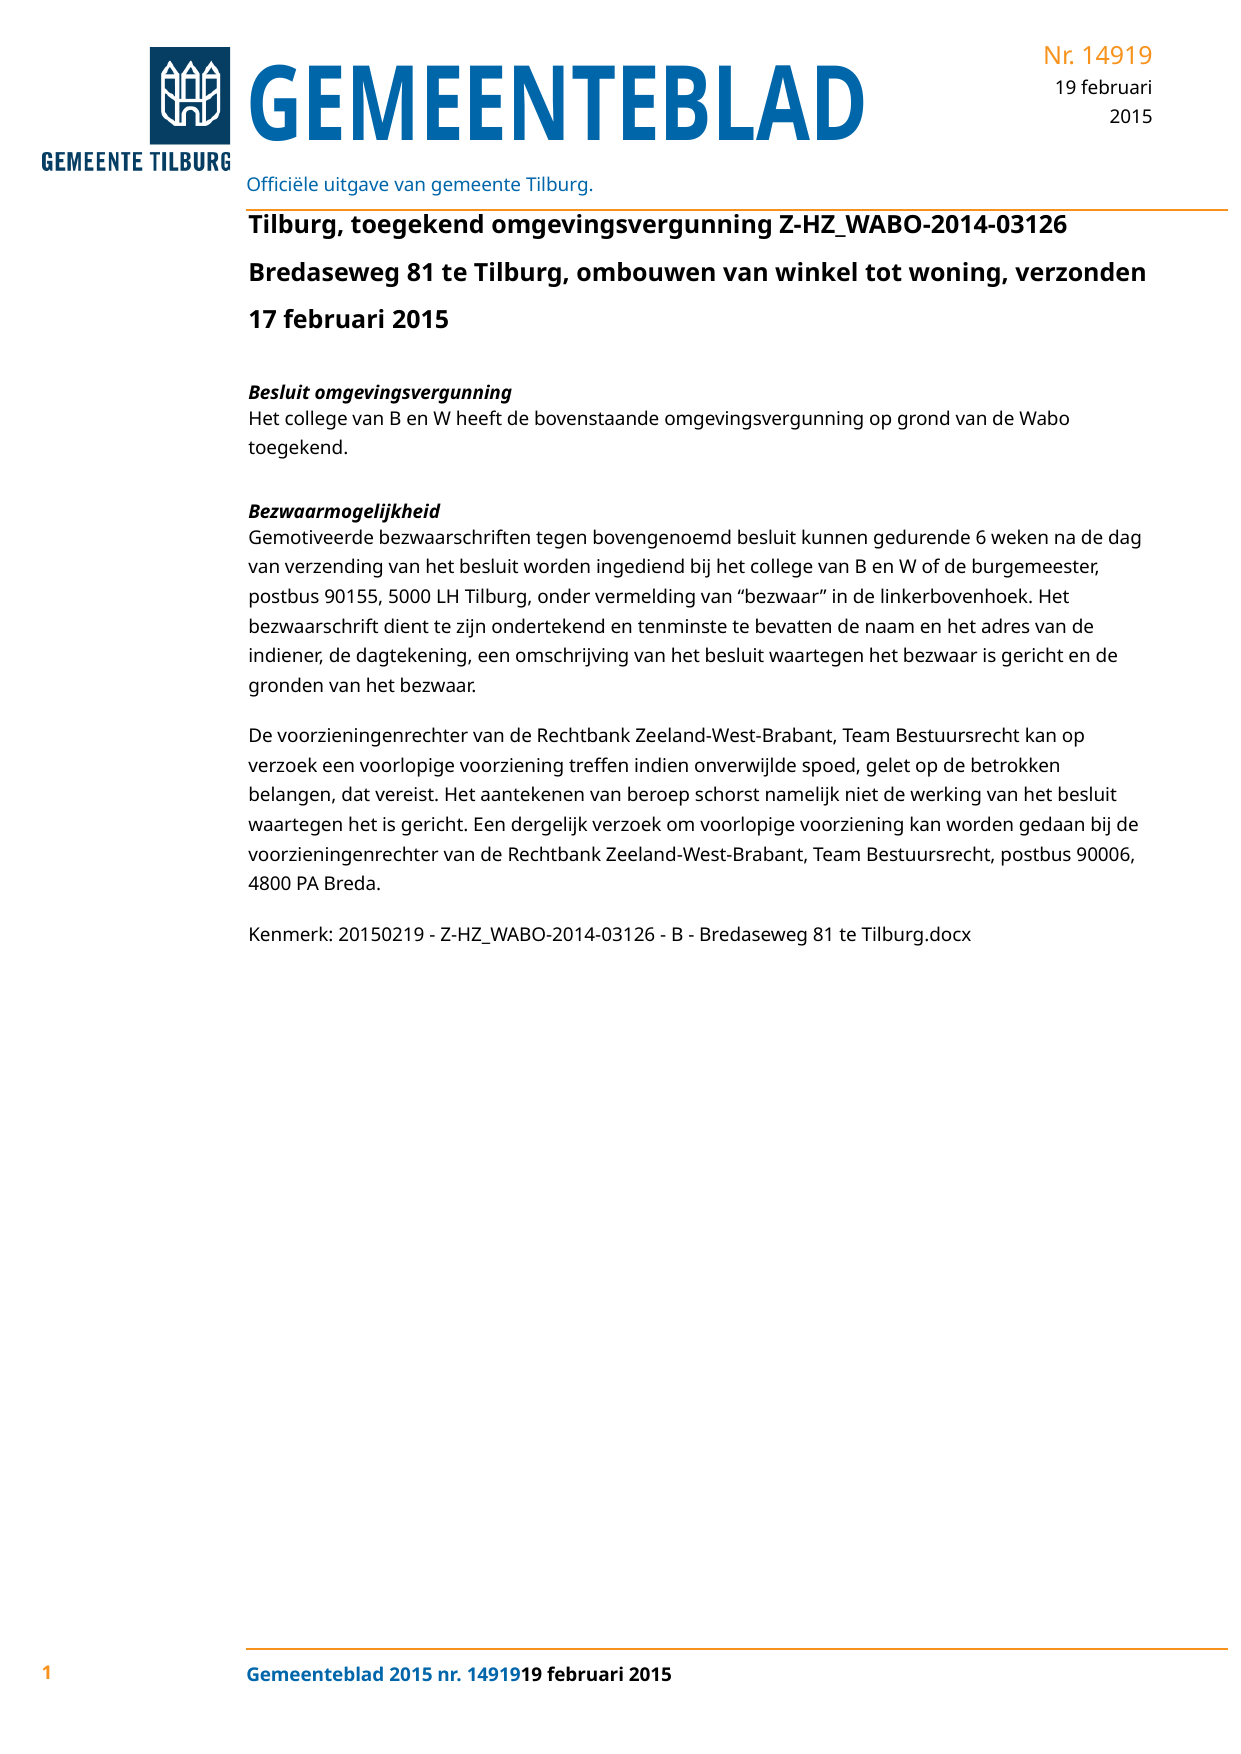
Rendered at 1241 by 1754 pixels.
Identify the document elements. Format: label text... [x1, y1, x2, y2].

text Besluit omgevingsvergunning [248, 379, 1152, 405]
text Tilburg, toegekend omgevingsvergunning Z-HZ_WABO-2014-03126 Bredaseweg 81 te Tilburg, ombouwen van winkel tot woning, verzonden 17 februari 2015 [248, 211, 1152, 336]
text De voorzieningenrechter van de Rechtbank Zeeland-West-Brabant, Team Bestuursrecht kan op verzoek een voorlopige voorziening treffen indien onverwijlde spoed, gelet op de betrokken belangen, dat vereist. Het aantekenen van beroep schorst namelijk niet de werking van het besluit waartegen het is gericht. Een dergelijk verzoek om voorlopige voorziening kan worden gedaan bij de voorzieningenrechter van de Rechtbank Zeeland-West-Brabant, Team Bestuursrecht, postbus 90006, 4800 PA Breda. [248, 722, 1152, 896]
text Het college van B en W heeft de bovenstaande omgevingsvergunning op grond van de Wabo toegekend. [248, 405, 1152, 460]
picture [41, 47, 231, 172]
text Gemotiveerde bezwaarschriften tegen bovengenoemd besluit kunnen gedurende 6 weken na de dag van verzending van het besluit worden ingediend bij het college van B en W of de burgemeester, postbus 90155, 5000 LH Tilburg, onder vermelding van “bezwaar” in de linkerbovenhoek. Het bezwaarschrift dient te zijn ondertekend en tenminste te bevatten de naam en het adres van de indiener, de dagtekening, een omschrijving van het besluit waartegen het bezwaar is gericht en de gronden van het bezwaar. [248, 524, 1152, 698]
text Kenmerk: 20150219 - Z-HZ_WABO-2014-03126 - B - Bredaseweg 81 te Tilburg.docx [248, 921, 1152, 946]
text Bezwaarmogelijkheid [248, 498, 1152, 524]
